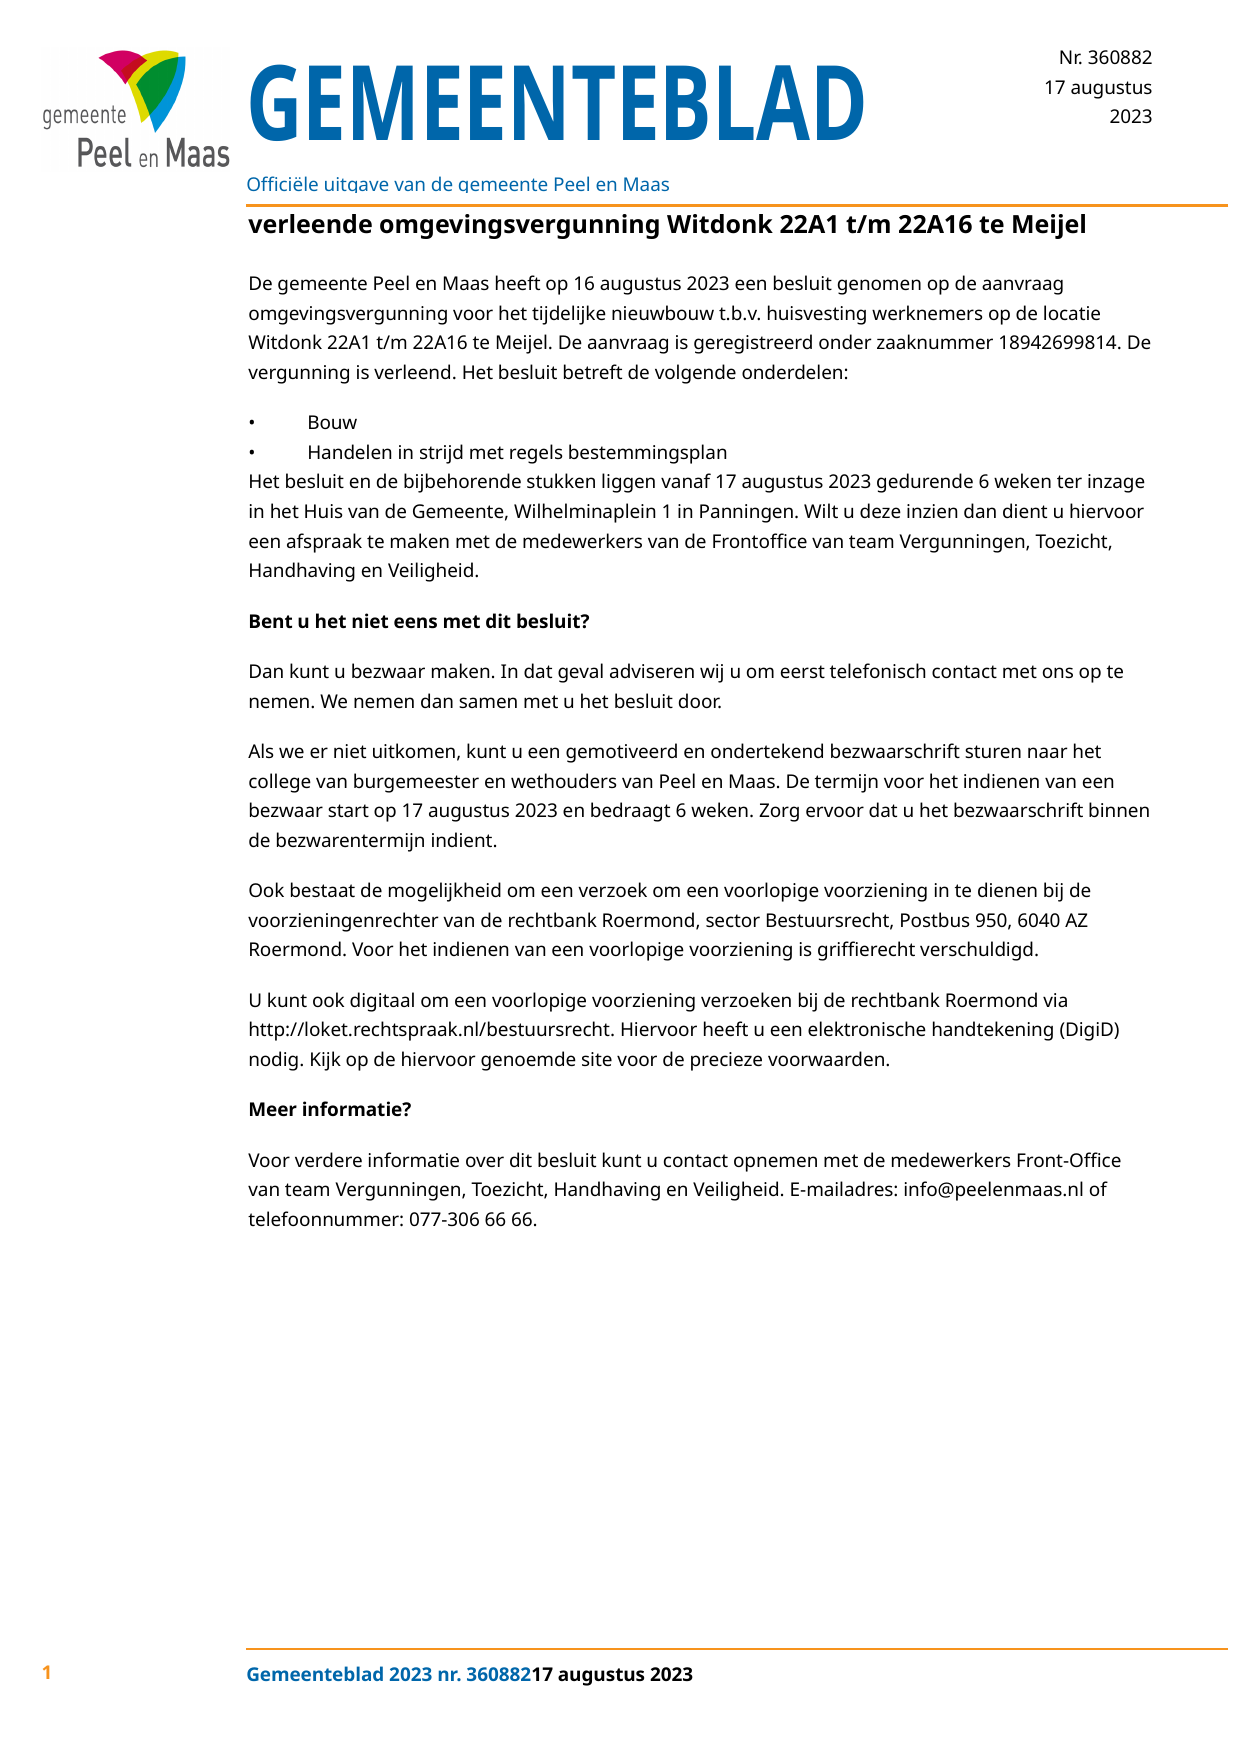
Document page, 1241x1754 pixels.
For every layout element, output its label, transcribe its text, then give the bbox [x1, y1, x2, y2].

list Bouw [248, 409, 1152, 435]
text De gemeente Peel en Maas heeft op 16 augustus 2023 een besluit genomen op de aanvraag omgevingsvergunning voor het tijdelijke nieuwbouw t.b.v. huisvesting werknemers op de locatie Witdonk 22A1 t/m 22A16 te Meijel. De aanvraag is geregistreerd onder zaaknummer 18942699814. De vergunning is verleend. Het besluit betreft de volgende onderdelen: [248, 270, 1152, 385]
text Het besluit en de bijbehorende stukken liggen vanaf 17 augustus 2023 gedurende 6 weken ter inzage in het Huis van de Gemeente, Wilhelminaplein 1 in Panningen. Wilt u deze inzien dan dient u hiervoor een afspraak te maken met de medewerkers van de Frontoffice van team Vergunningen, Toezicht, Handhaving en Veiligheid. [248, 469, 1152, 583]
text Meer informatie? [248, 1097, 1152, 1122]
text Dan kunt u bezwaar maken. In dat geval adviseren wij u om eerst telefonisch contact met ons op te nemen. We nemen dan samen met u het besluit door. [248, 658, 1152, 713]
text Voor verdere informatie over dit besluit kunt u contact opnemen met de medewerkers Front-Office van team Vergunningen, Toezicht, Handhaving en Veiligheid. E-mailadres: info@peelenmaas.nl of telefoonnummer: 077-306 66 66. [248, 1147, 1152, 1232]
text Als we er niet uitkomen, kunt u een gemotiveerd en ondertekend bezwaarschrift sturen naar het college van burgemeester en wethouders van Peel en Maas. De termijn voor het indienen van een bezwaar start op 17 augustus 2023 en bedraagt 6 weken. Zorg ervoor dat u het bezwaarschrift binnen de bezwarentermijn indient. [248, 738, 1152, 853]
text verleende omgevingsvergunning Witdonk 22A1 t/m 22A16 te Meijel [248, 207, 1152, 241]
list Handelen in strijd met regels bestemmingsplan [248, 439, 1152, 465]
text U kunt ook digitaal om een voorlopige voorziening verzoeken bij de rechtbank Roermond via http://loket.rechtspraak.nl/bestuursrecht. Hiervoor heeft u een elektronische handtekening (DigiD) nodig. Kijk op de hiervoor genoemde site voor de precieze voorwaarden. [248, 987, 1152, 1072]
picture [41, 47, 231, 172]
text Bent u het niet eens met dit besluit? [248, 608, 1152, 633]
text Ook bestaat de mogelijkheid om een verzoek om een voorlopige voorziening in te dienen bij de voorzieningenrechter van de rechtbank Roermond, sector Bestuursrecht, Postbus 950, 6040 AZ Roermond. Voor het indienen van een voorlopige voorziening is griffierecht verschuldigd. [248, 877, 1152, 962]
